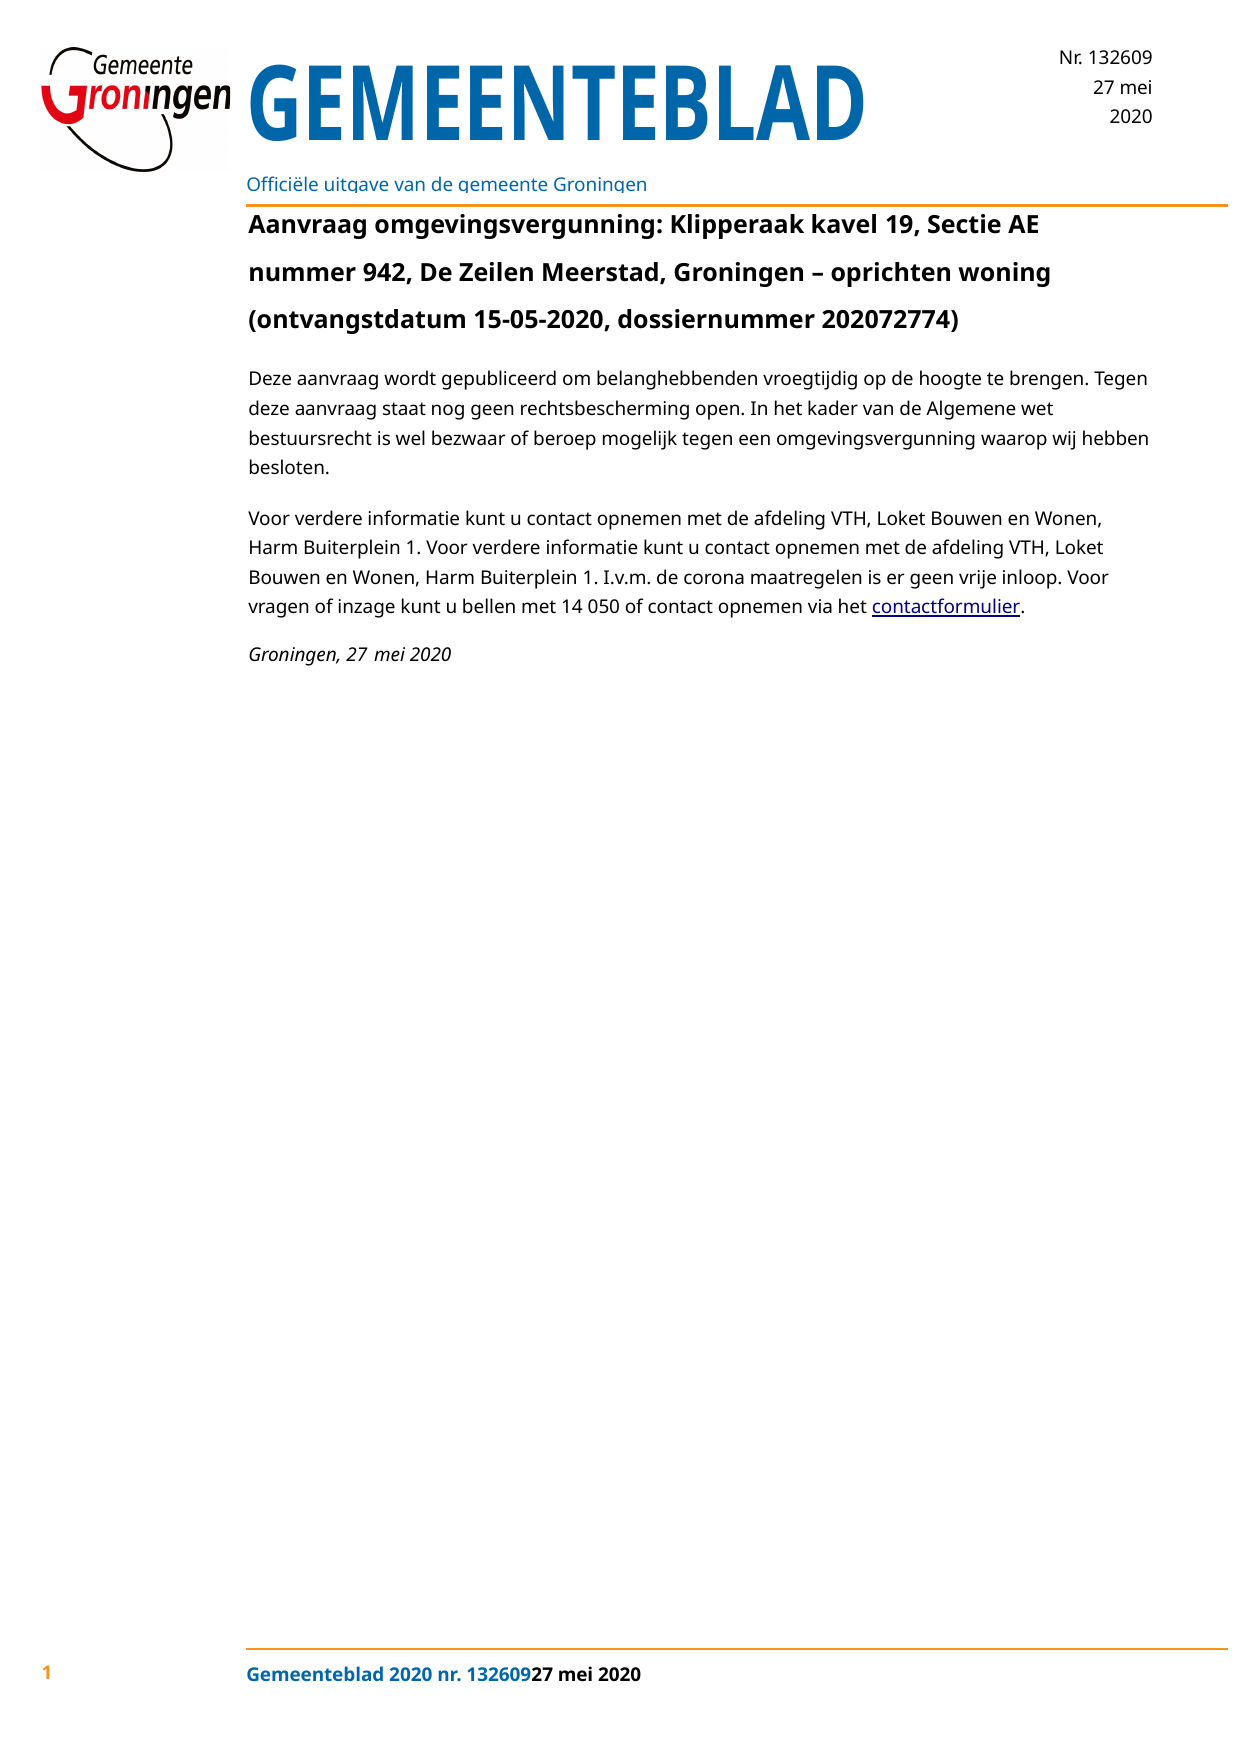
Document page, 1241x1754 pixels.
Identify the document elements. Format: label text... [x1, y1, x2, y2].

text Aanvraag omgevingsvergunning: Klipperaak kavel 19, Sectie AE nummer 942, De Zeilen Meerstad, Groningen – oprichten woning (ontvangstdatum 15-05-2020, dossiernummer 202072774) [248, 207, 1152, 336]
text Voor verdere informatie kunt u contact opnemen met de afdeling VTH, Loket Bouwen en Wonen, Harm Buiterplein 1. Voor verdere informatie kunt u contact opnemen met de afdeling VTH, Loket Bouwen en Wonen, Harm Buiterplein 1. I.v.m. de corona maatregelen is er geen vrije inloop. Voor vragen of inzage kunt u bellen met 14 050 of contact opnemen via het contactformulier. [248, 505, 1152, 619]
picture [41, 47, 231, 172]
text Groningen, 27 mei 2020 [248, 641, 1152, 667]
text Deze aanvraag wordt gepubliceerd om belanghebbenden vroegtijdig op de hoogte te brengen. Tegen deze aanvraag staat nog geen rechtsbescherming open. In het kader van de Algemene wet bestuursrecht is wel bezwaar of beroep mogelijk tegen een omgevingsvergunning waarop wij hebben besloten. [248, 366, 1152, 480]
